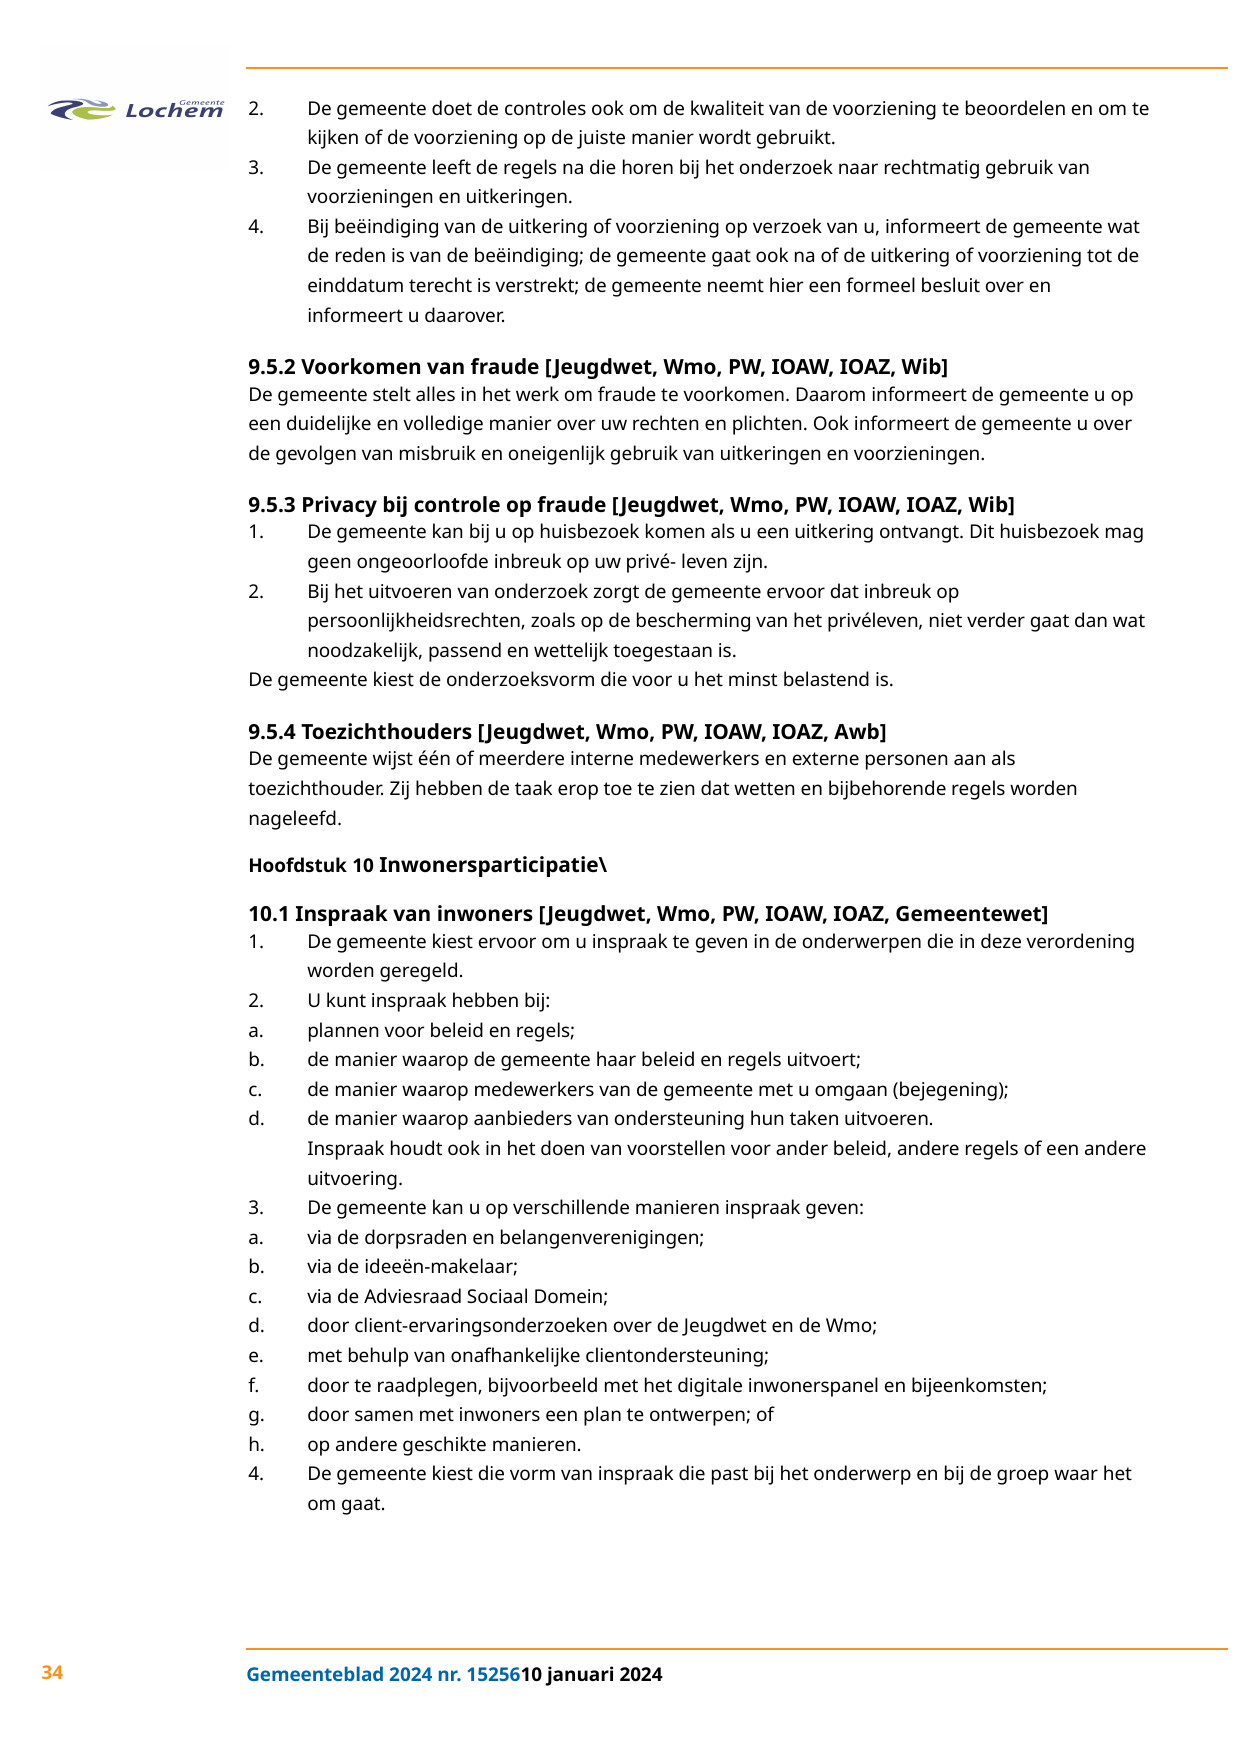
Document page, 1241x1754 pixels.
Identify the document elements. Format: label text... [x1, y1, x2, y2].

picture [41, 47, 231, 172]
list De gemeente kan bij u op huisbezoek komen als u een uitkering ontvangt. Dit huisbezoek mag geen ongeoorloofde inbreuk op uw privé- leven zijn. [248, 519, 1152, 574]
list U kunt inspraak hebben bij: [248, 987, 1152, 1013]
list De gemeente doet de controles ook om de kwaliteit van de voorziening te beoordelen en om te kijken of de voorziening op de juiste manier wordt gebruikt. [248, 95, 1152, 150]
text 10.1 Inspraak van inwoners [Jeugdwet, Wmo, PW, IOAW, IOAZ, Gemeentewet] [248, 899, 1152, 928]
list de manier waarop medewerkers van de gemeente met u omgaan (bejegening); [248, 1076, 1152, 1102]
list de manier waarop aanbieders van ondersteuning hun taken uitvoeren. [248, 1106, 1152, 1131]
list De gemeente leeft de regels na die horen bij het onderzoek naar rechtmatig gebruik van voorzieningen en uitkeringen. [248, 154, 1152, 209]
list via de dorpsraden en belangenverenigingen; [248, 1224, 1152, 1249]
list op andere geschikte manieren. [248, 1431, 1152, 1457]
list Bij het uitvoeren van onderzoek zorgt de gemeente ervoor dat inbreuk op persoonlijkheidsrechten, zoals op de bescherming van het privéleven, niet verder gaat dan wat noodzakelijk, passend en wettelijk toegestaan is. [248, 578, 1152, 663]
text Hoofdstuk 10 Inwonersparticipatie\ [248, 850, 1152, 879]
list De gemeente kiest die vorm van inspraak die past bij het onderwerp en bij de groep waar het om gaat. [248, 1461, 1152, 1516]
list door client-ervaringsonderzoeken over de Jeugdwet en de Wmo; [248, 1313, 1152, 1338]
list door samen met inwoners een plan te ontwerpen; of [248, 1401, 1152, 1427]
list de manier waarop de gemeente haar beleid en regels uitvoert; [248, 1046, 1152, 1072]
text De gemeente wijst één of meerdere interne medewerkers en externe personen aan als toezichthouder. Zij hebben de taak erop toe te zien dat wetten en bijbehorende regels worden nageleefd. [248, 746, 1152, 830]
text 9.5.2 Voorkomen van fraude [Jeugdwet, Wmo, PW, IOAW, IOAZ, Wib] [248, 352, 1152, 381]
list De gemeente kan u op verschillende manieren inspraak geven: [248, 1194, 1152, 1220]
text 9.5.3 Privacy bij controle op fraude [Jeugdwet, Wmo, PW, IOAW, IOAZ, Wib] [248, 490, 1152, 519]
list plannen voor beleid en regels; [248, 1017, 1152, 1042]
list De gemeente kiest ervoor om u inspraak te geven in de onderwerpen die in deze verordening worden geregeld. [248, 928, 1152, 983]
list Bij beëindiging van de uitkering of voorziening op verzoek van u, informeert de gemeente wat de reden is van de beëindiging; de gemeente gaat ook na of de uitkering of voorziening tot de einddatum terecht is verstrekt; de gemeente neemt hier een formeel besluit over en informeert u daarover. [248, 213, 1152, 328]
list Inspraak houdt ook in het doen van voorstellen voor ander beleid, andere regels of een andere uitvoering. [248, 1135, 1152, 1190]
text De gemeente kiest de onderzoeksvorm die voor u het minst belastend is. [248, 667, 1152, 692]
list via de ideeën-makelaar; [248, 1253, 1152, 1279]
text De gemeente stelt alles in het werk om fraude te voorkomen. Daarom informeert de gemeente u op een duidelijke en volledige manier over uw rechten en plichten. Ook informeert de gemeente u over de gevolgen van misbruik en oneigenlijk gebruik van uitkeringen en voorzieningen. [248, 381, 1152, 466]
list via de Adviesraad Sociaal Domein; [248, 1283, 1152, 1309]
text 9.5.4 Toezichthouders [Jeugdwet, Wmo, PW, IOAW, IOAZ, Awb] [248, 717, 1152, 746]
list door te raadplegen, bijvoorbeeld met het digitale inwonerspanel en bijeenkomsten; [248, 1372, 1152, 1397]
list met behulp van onafhankelijke clientondersteuning; [248, 1342, 1152, 1368]
